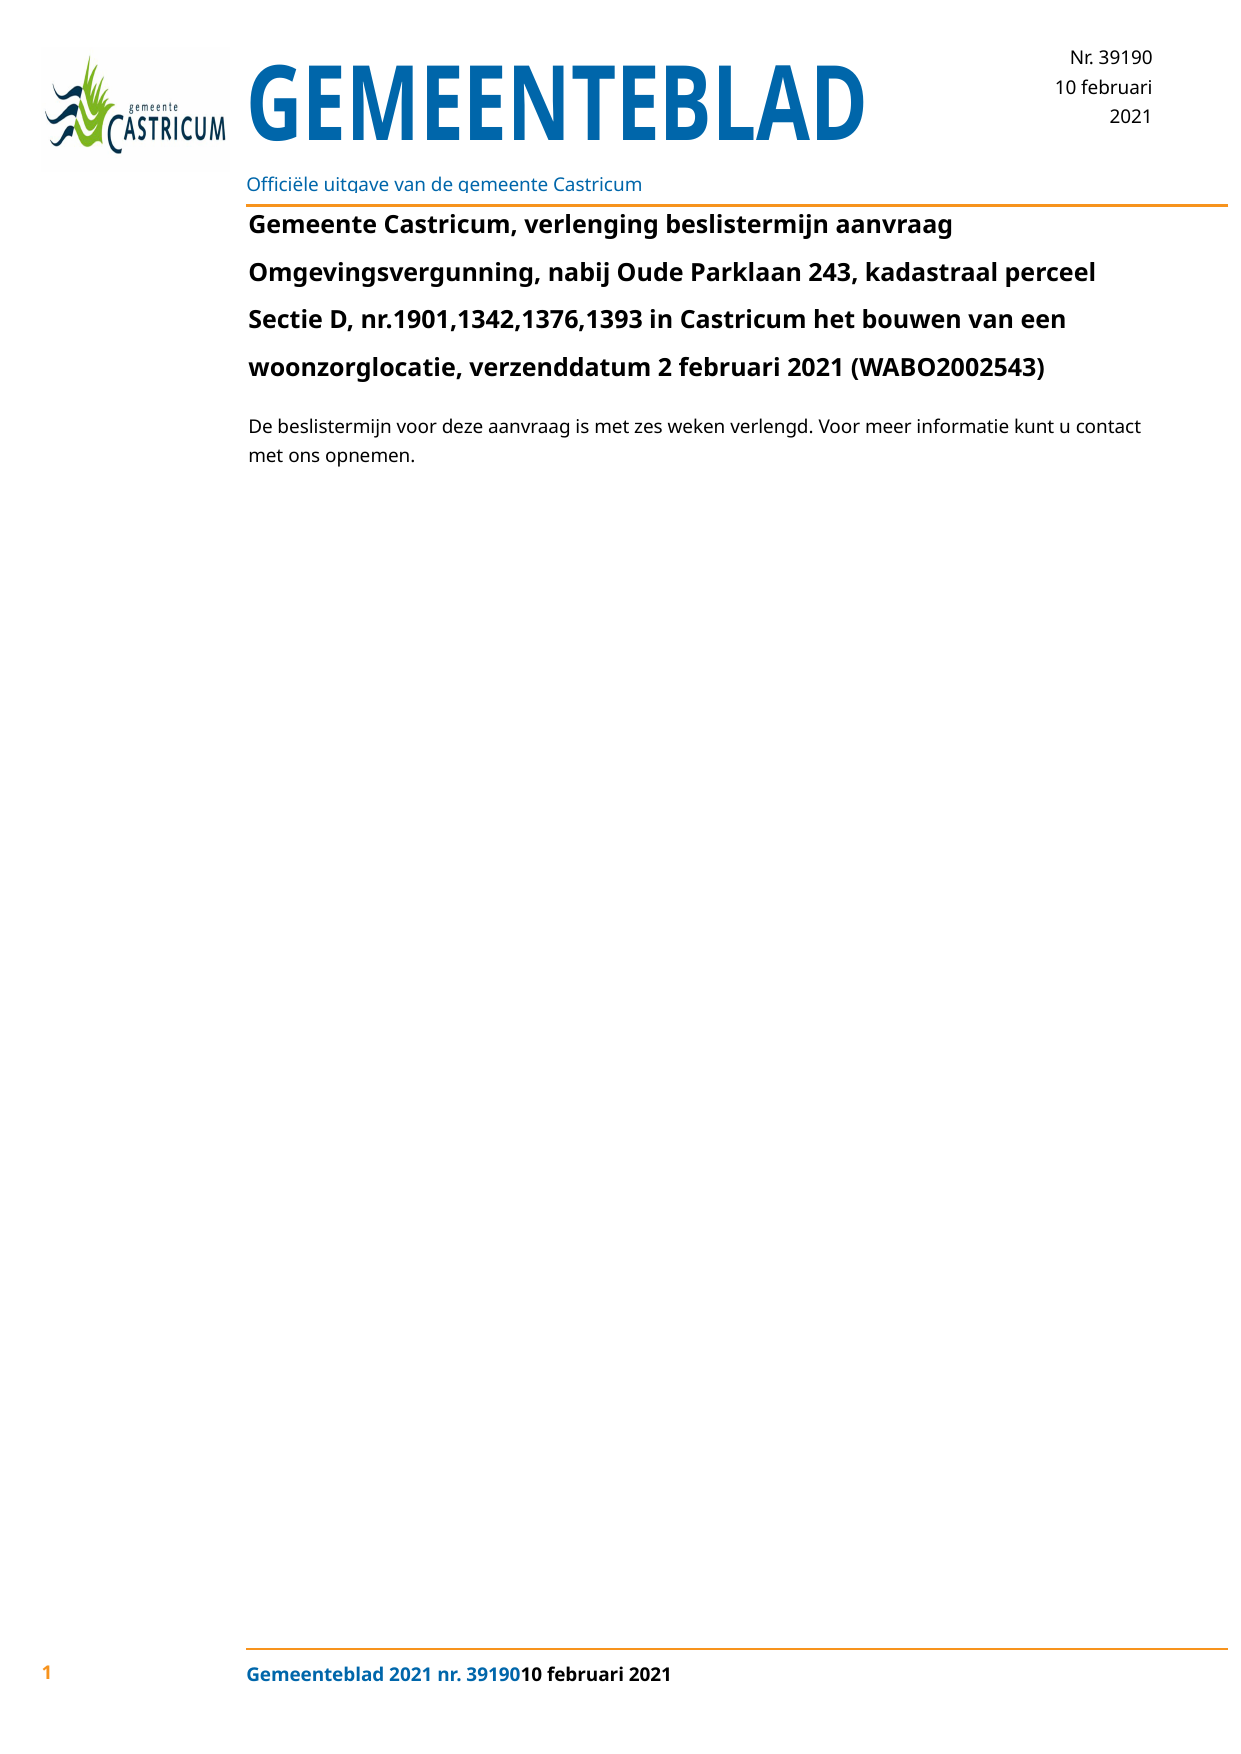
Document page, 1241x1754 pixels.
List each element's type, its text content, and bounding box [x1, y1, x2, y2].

text Gemeente Castricum, verlenging beslistermijn aanvraag Omgevingsvergunning, nabij Oude Parklaan 243, kadastraal perceel Sectie D, nr.1901,1342,1376,1393 in Castricum het bouwen van een woonzorglocatie, verzenddatum 2 februari 2021 (WABO2002543) [248, 207, 1152, 384]
picture [41, 47, 231, 172]
text De beslistermijn voor deze aanvraag is met zes weken verlengd. Voor meer informatie kunt u contact met ons opnemen. [248, 413, 1152, 468]
